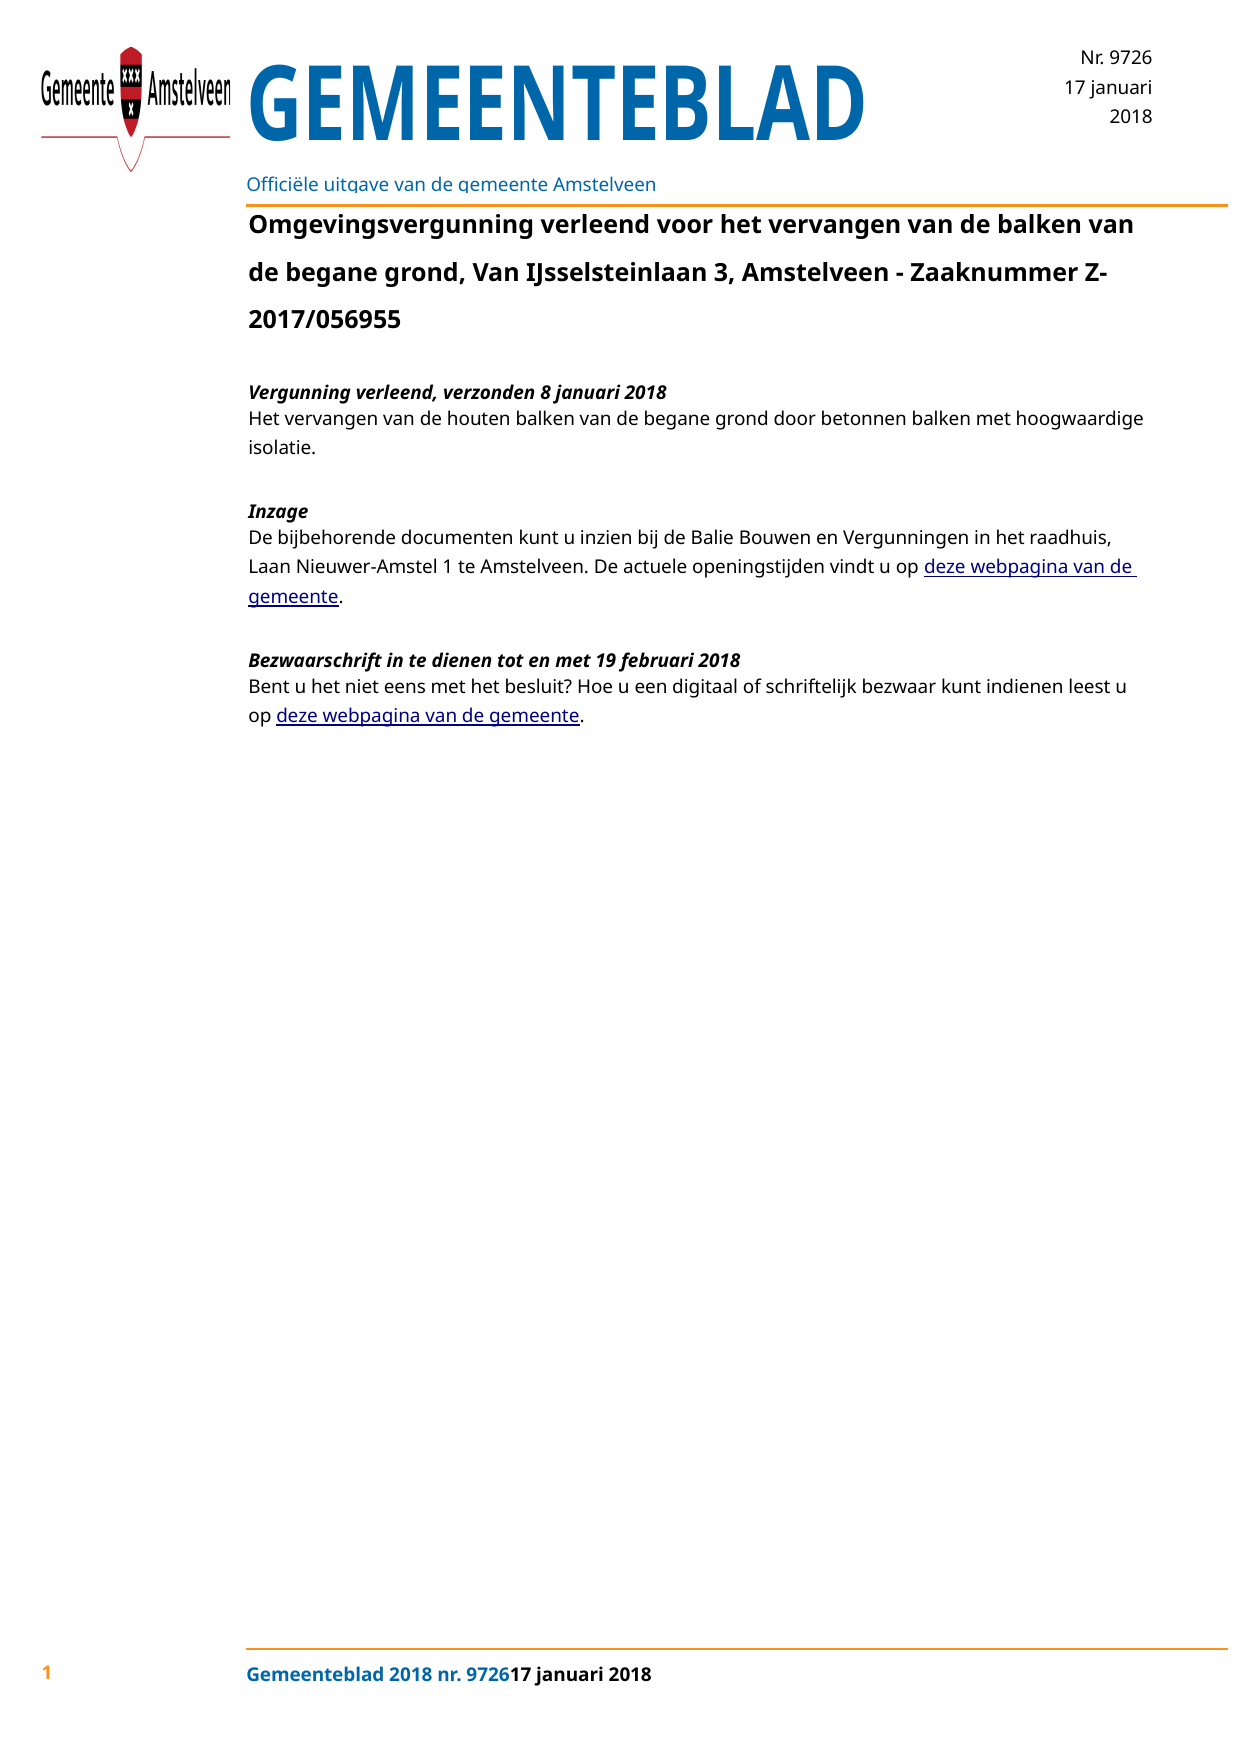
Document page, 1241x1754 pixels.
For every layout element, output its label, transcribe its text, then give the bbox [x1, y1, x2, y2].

text De bijbehorende documenten kunt u inzien bij de Balie Bouwen en Vergunningen in het raadhuis, Laan Nieuwer-Amstel 1 te Amstelveen. De actuele openingstijden vindt u op deze webpagina van de gemeente. [248, 524, 1152, 609]
picture [41, 47, 231, 172]
text Bezwaarschrift in te dienen tot en met 19 februari 2018 [248, 647, 1152, 673]
text Omgevingsvergunning verleend voor het vervangen van de balken van de begane grond, Van IJsselsteinlaan 3, Amstelveen - Zaaknummer Z-2017/056955 [248, 207, 1152, 336]
text Inzage [248, 498, 1152, 524]
text Bent u het niet eens met het besluit? Hoe u een digitaal of schriftelijk bezwaar kunt indienen leest u op deze webpagina van de gemeente. [248, 673, 1152, 728]
text Vergunning verleend, verzonden 8 januari 2018 [248, 379, 1152, 405]
text Het vervangen van de houten balken van de begane grond door betonnen balken met hoogwaardige isolatie. [248, 405, 1152, 460]
